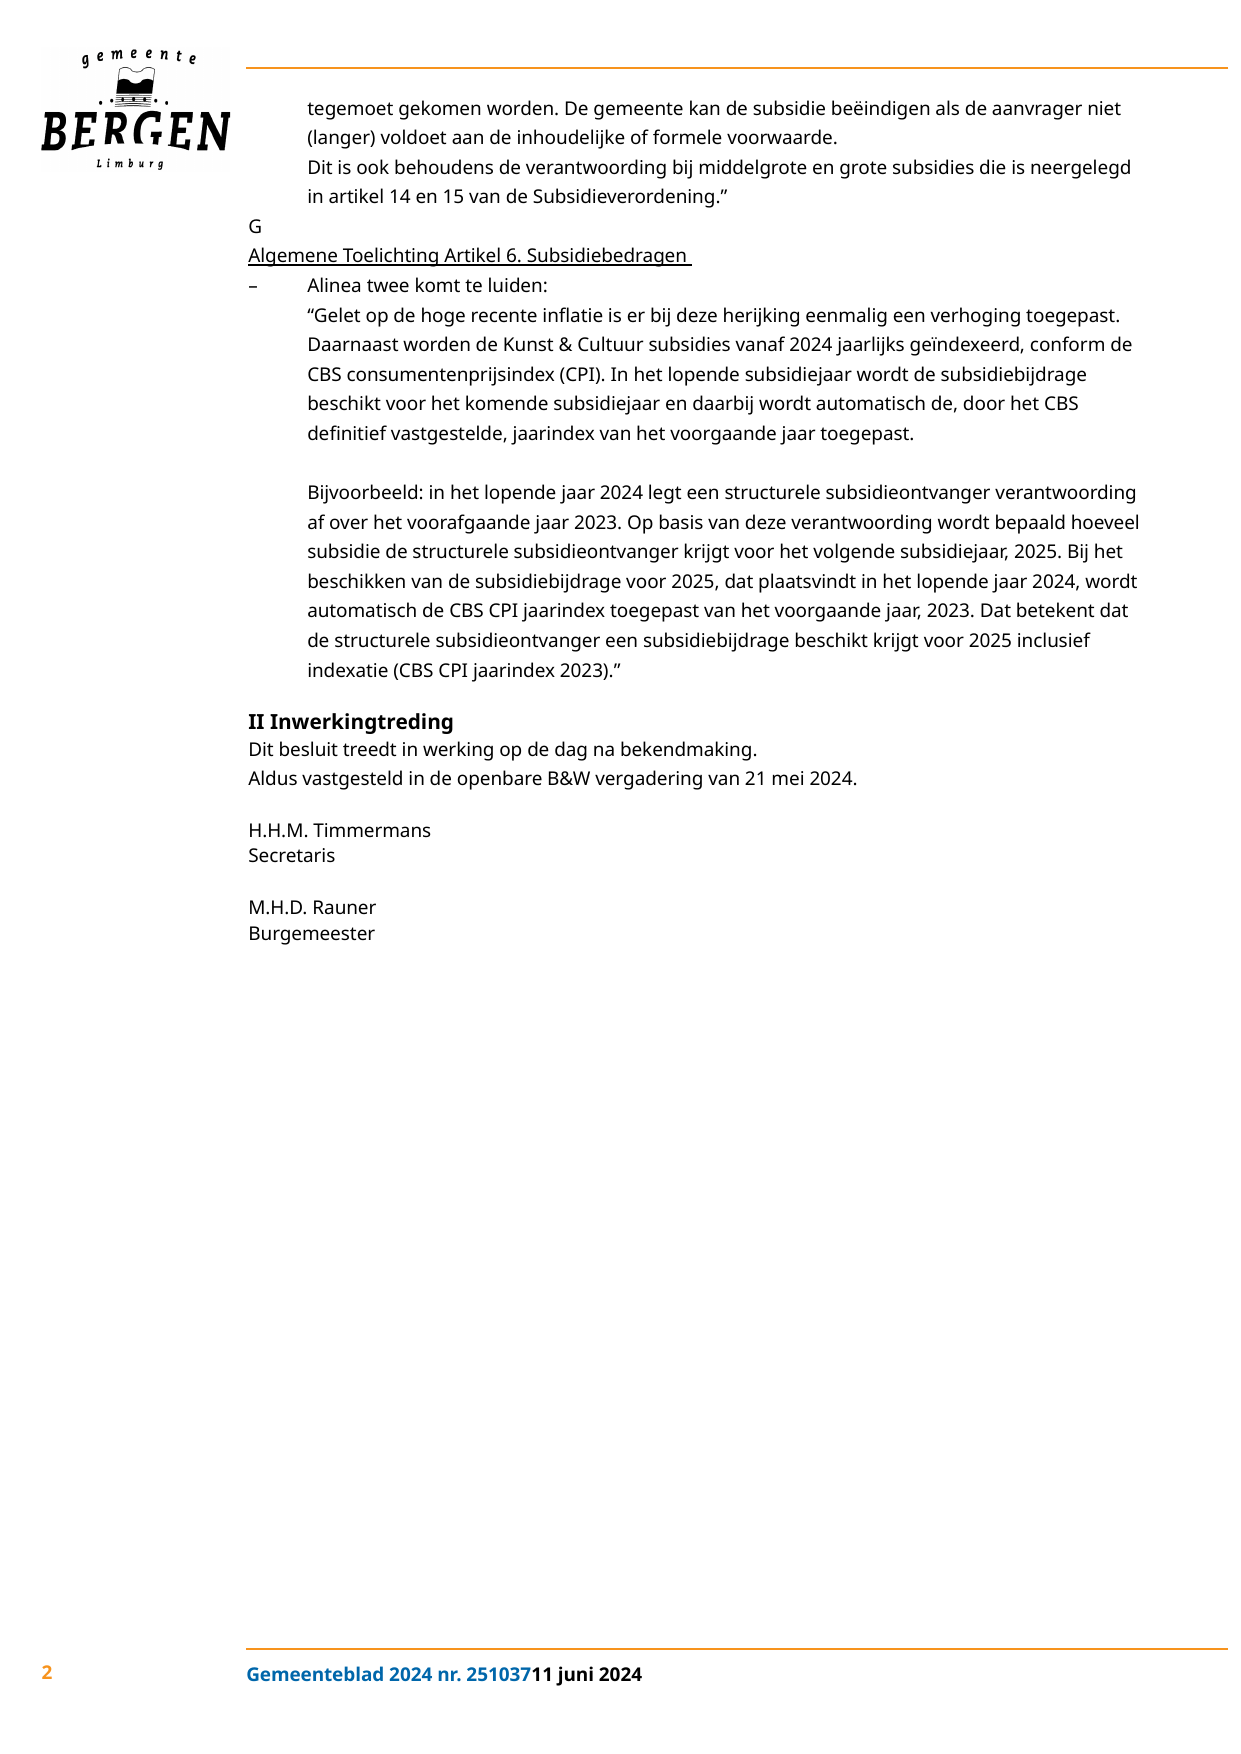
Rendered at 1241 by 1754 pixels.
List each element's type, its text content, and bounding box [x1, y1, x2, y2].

text H.H.M. Timmermans [248, 817, 1152, 842]
text Secretaris [248, 842, 1152, 868]
text II Inwerkingtreding [248, 707, 1152, 736]
text M.H.D. Rauner [248, 894, 1152, 920]
list tegemoet gekomen worden. De gemeente kan de subsidie beëindigen als de aanvrager niet (langer) voldoet aan de inhoudelijke of formele voorwaarde. [248, 95, 1152, 150]
picture [41, 47, 231, 172]
text Burgemeester [248, 920, 1152, 945]
text Algemene Toelichting Artikel 6. Subsidiebedragen [248, 243, 1152, 268]
list Dit is ook behoudens de verantwoording bij middelgrote en grote subsidies die is neergelegd in artikel 14 en 15 van de Subsidieverordening.” [248, 154, 1152, 209]
list Alinea twee komt te luiden: [248, 272, 1152, 298]
text Dit besluit treedt in werking op de dag na bekendmaking. [248, 736, 1152, 761]
list “Gelet op de hoge recente inflatie is er bij deze herijking eenmalig een verhoging toegepast. Daarnaast worden de Kunst & Cultuur subsidies vanaf 2024 jaarlijks geïndexeerd, conform de CBS consumentenprijsindex (CPI). In het lopende subsidiejaar wordt de subsidiebijdrage beschikt voor het komende subsidiejaar en daarbij wordt automatisch de, door het CBS definitief vastgestelde, jaarindex van het voorgaande jaar toegepast. [248, 302, 1152, 446]
text Aldus vastgesteld in de openbare B&W vergadering van 21 mei 2024. [248, 765, 1152, 791]
text G [248, 213, 1152, 239]
list Bijvoorbeeld: in het lopende jaar 2024 legt een structurele subsidieontvanger verantwoording af over het voorafgaande jaar 2023. Op basis van deze verantwoording wordt bepaald hoeveel subsidie de structurele subsidieontvanger krijgt voor het volgende subsidiejaar, 2025. Bij het beschikken van de subsidiebijdrage voor 2025, dat plaatsvindt in het lopende jaar 2024, wordt automatisch de CBS CPI jaarindex toegepast van het voorgaande jaar, 2023. Dat betekent dat de structurele subsidieontvanger een subsidiebijdrage beschikt krijgt voor 2025 inclusief indexatie (CBS CPI jaarindex 2023).” [248, 479, 1152, 683]
